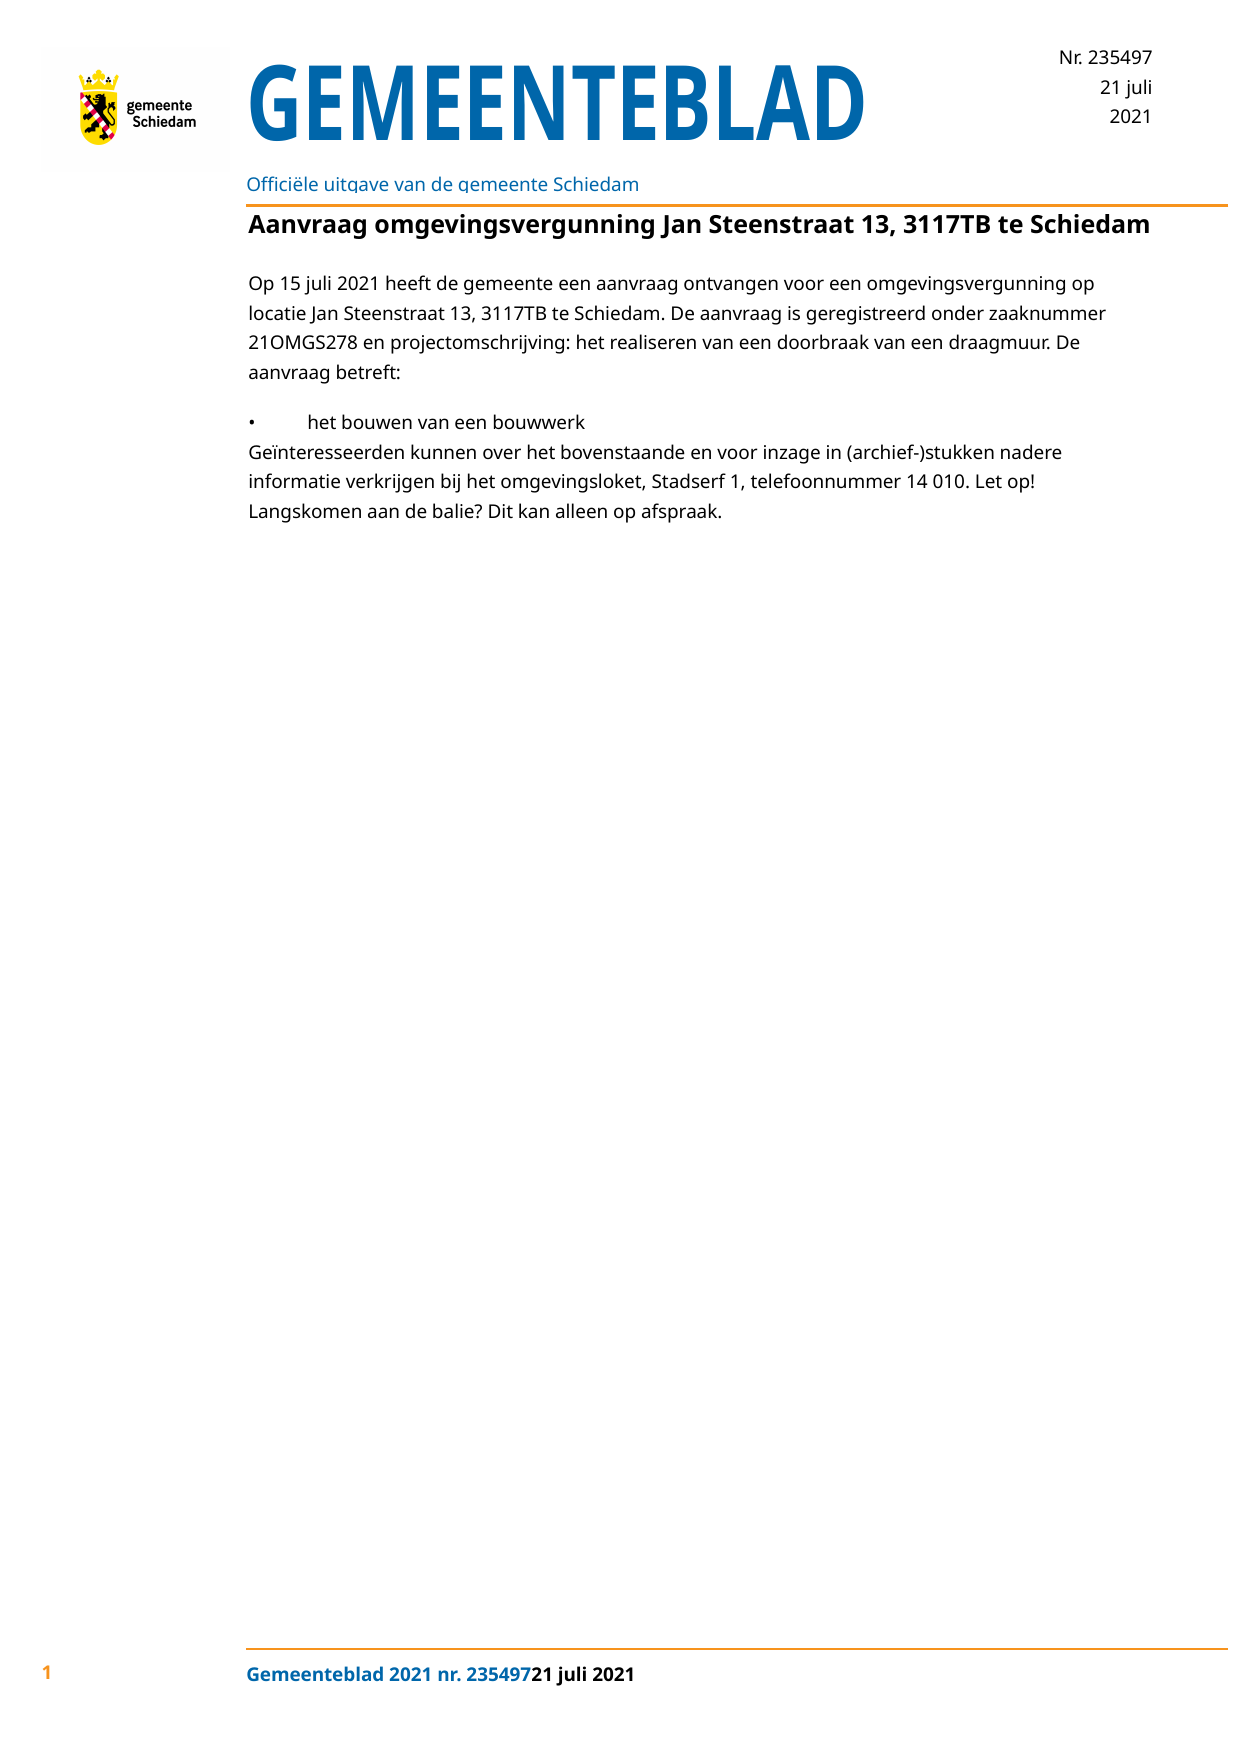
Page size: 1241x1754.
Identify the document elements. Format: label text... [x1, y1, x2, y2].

picture [41, 47, 231, 172]
text Op 15 juli 2021 heeft de gemeente een aanvraag ontvangen voor een omgevingsvergunning op locatie Jan Steenstraat 13, 3117TB te Schiedam. De aanvraag is geregistreerd onder zaaknummer 21OMGS278 en projectomschrijving: het realiseren van een doorbraak van een draagmuur. De aanvraag betreft: [248, 270, 1152, 385]
text Aanvraag omgevingsvergunning Jan Steenstraat 13, 3117TB te Schiedam [248, 207, 1152, 241]
text Geïnteresseerden kunnen over het bovenstaande en voor inzage in (archief-)stukken nadere informatie verkrijgen bij het omgevingsloket, Stadserf 1, telefoonnummer 14 010. Let op! Langskomen aan de balie? Dit kan alleen op afspraak. [248, 439, 1152, 524]
list het bouwen van een bouwwerk [248, 409, 1152, 435]
